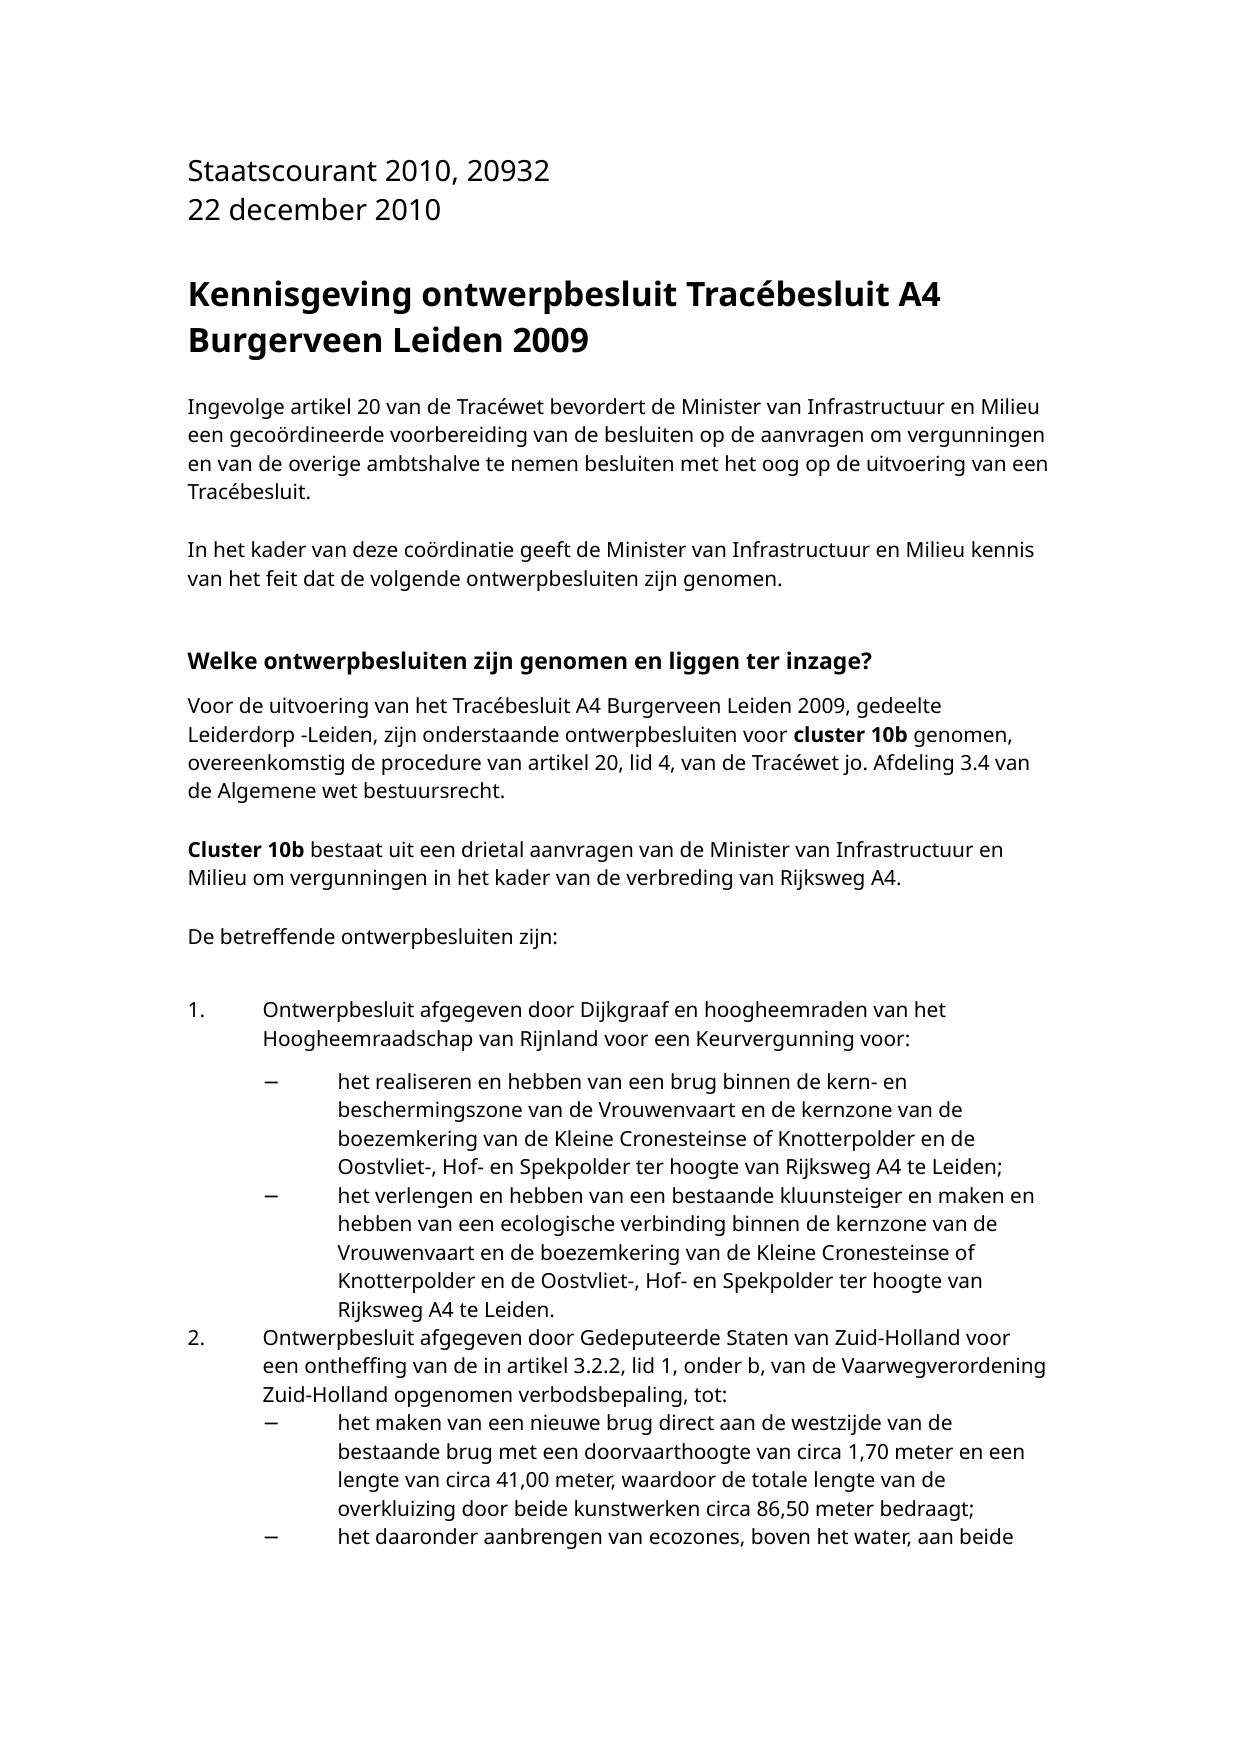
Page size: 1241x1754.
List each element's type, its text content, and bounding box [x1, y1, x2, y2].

list het verlengen en hebben van een bestaande kluunsteiger en maken en hebben van een ecologische verbinding binnen de kernzone van de Vrouwenvaart en de boezemkering van de Kleine Cronesteinse of Knotterpolder en de Oostvliet-, Hof- en Spekpolder ter hoogte van Rijksweg A4 te Leiden. [262, 1181, 1053, 1323]
list het maken van een nieuwe brug direct aan de westzijde van de bestaande brug met een doorvaarthoogte van circa 1,70 meter en een lengte van circa 41,00 meter, waardoor de totale lengte van de overkluizing door beide kunstwerken circa 86,50 meter bedraagt; [262, 1408, 1053, 1522]
subtitle Welke ontwerpbesluiten zijn genomen en liggen ter inzage? [187, 645, 1053, 676]
text De betreffende ontwerpbesluiten zijn: [187, 922, 1053, 950]
text Voor de uitvoering van het Tracébesluit A4 Burgerveen Leiden 2009, gedeelte Leiderdorp -Leiden, zijn onderstaande ontwerpbesluiten voor cluster 10b genomen, overeenkomstig de procedure van artikel 20, lid 4, van de Tracéwet jo. Afdeling 3.4 van de Algemene wet bestuursrecht. [187, 691, 1053, 805]
text 22 december 2010 [187, 190, 1053, 229]
list het daaronder aanbrengen van ecozones, boven het water, aan beide [262, 1522, 1053, 1551]
list Ontwerpbesluit afgegeven door Gedeputeerde Staten van Zuid-Holland voor een ontheffing van de in artikel 3.2.2, lid 1, onder b, van de Vaarwegverordening Zuid-Holland opgenomen verbodsbepaling, tot: [187, 1323, 1053, 1408]
text Cluster 10b bestaat uit een drietal aanvragen van de Minister van Infrastructuur en Milieu om vergunningen in het kader van de verbreding van Rijksweg A4. [187, 835, 1053, 892]
subtitle Kennisgeving ontwerpbesluit Tracébesluit A4 Burgerveen Leiden 2009 [187, 271, 1053, 362]
text In het kader van deze coördinatie geeft de Minister van Infrastructuur en Milieu kennis van het feit dat de volgende ontwerpbesluiten zijn genomen. [187, 536, 1053, 592]
list het realiseren en hebben van een brug binnen de kern- en beschermingszone van de Vrouwenvaart en de kernzone van de boezemkering van de Kleine Cronesteinse of Knotterpolder en de Oostvliet-, Hof- en Spekpolder ter hoogte van Rijksweg A4 te Leiden; [262, 1067, 1053, 1181]
text Staatscourant 2010, 20932 [187, 150, 1053, 190]
list Ontwerpbesluit afgegeven door Dijkgraaf en hoogheemraden van het Hoogheemraadschap van Rijnland voor een Keurvergunning voor: [187, 995, 1053, 1052]
text Ingevolge artikel 20 van de Tracéwet bevordert de Minister van Infrastructuur en Milieu een gecoördineerde voorbereiding van de besluiten op de aanvragen om vergunningen en van de overige ambtshalve te nemen besluiten met het oog op de uitvoering van een Tracébesluit. [187, 392, 1053, 506]
